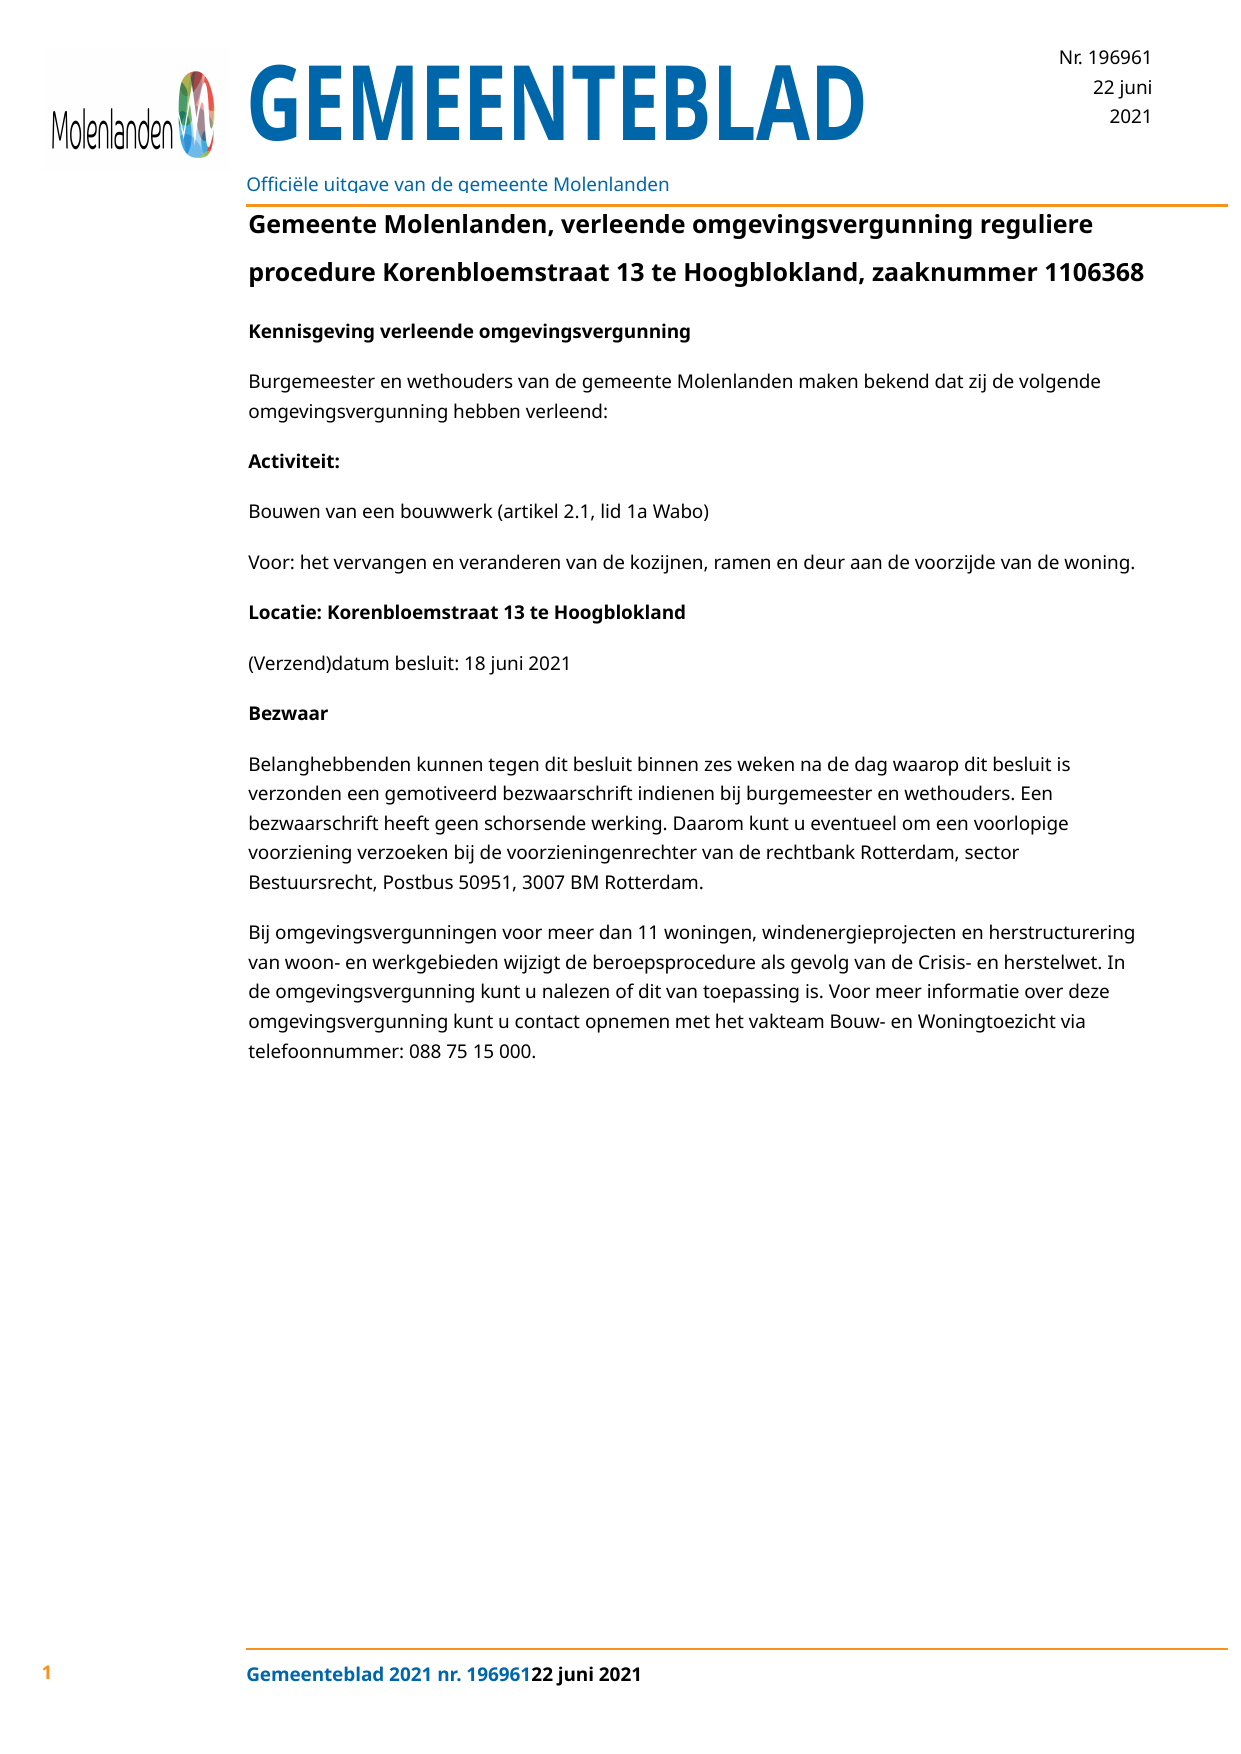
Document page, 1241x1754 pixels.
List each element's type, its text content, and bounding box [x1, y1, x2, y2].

text Belanghebbenden kunnen tegen dit besluit binnen zes weken na de dag waarop dit besluit is verzonden een gemotiveerd bezwaarschrift indienen bij burgemeester en wethouders. Een bezwaarschrift heeft geen schorsende werking. Daarom kunt u eventueel om een voorlopige voorziening verzoeken bij de voorzieningenrechter van de rechtbank Rotterdam, sector Bestuursrecht, Postbus 50951, 3007 BM Rotterdam. [248, 751, 1152, 895]
text Voor: het vervangen en veranderen van de kozijnen, ramen en deur aan de voorzijde van de woning. [248, 549, 1152, 575]
text Bezwaar [248, 700, 1152, 726]
text Kennisgeving verleende omgevingsvergunning [248, 318, 1152, 344]
text Activiteit: [248, 448, 1152, 474]
text Bouwen van een bouwwerk (artikel 2.1, lid 1a Wabo) [248, 499, 1152, 524]
picture [41, 47, 231, 172]
text Burgemeester en wethouders van de gemeente Molenlanden maken bekend dat zij de volgende omgevingsvergunning hebben verleend: [248, 368, 1152, 424]
text Bij omgevingsvergunningen voor meer dan 11 woningen, windenergieprojecten en herstructurering van woon- en werkgebieden wijzigt de beroepsprocedure als gevolg van de Crisis- en herstelwet. In de omgevingsvergunning kunt u nalezen of dit van toepassing is. Voor meer informatie over deze omgevingsvergunning kunt u contact opnemen met het vakteam Bouw- en Woningtoezicht via telefoonnummer: 088 75 15 000. [248, 919, 1152, 1064]
text Locatie: Korenbloemstraat 13 te Hoogblokland [248, 599, 1152, 625]
text (Verzend)datum besluit: 18 juni 2021 [248, 650, 1152, 676]
text Gemeente Molenlanden, verleende omgevingsvergunning reguliere procedure Korenbloemstraat 13 te Hoogblokland, zaaknummer 1106368 [248, 207, 1152, 288]
